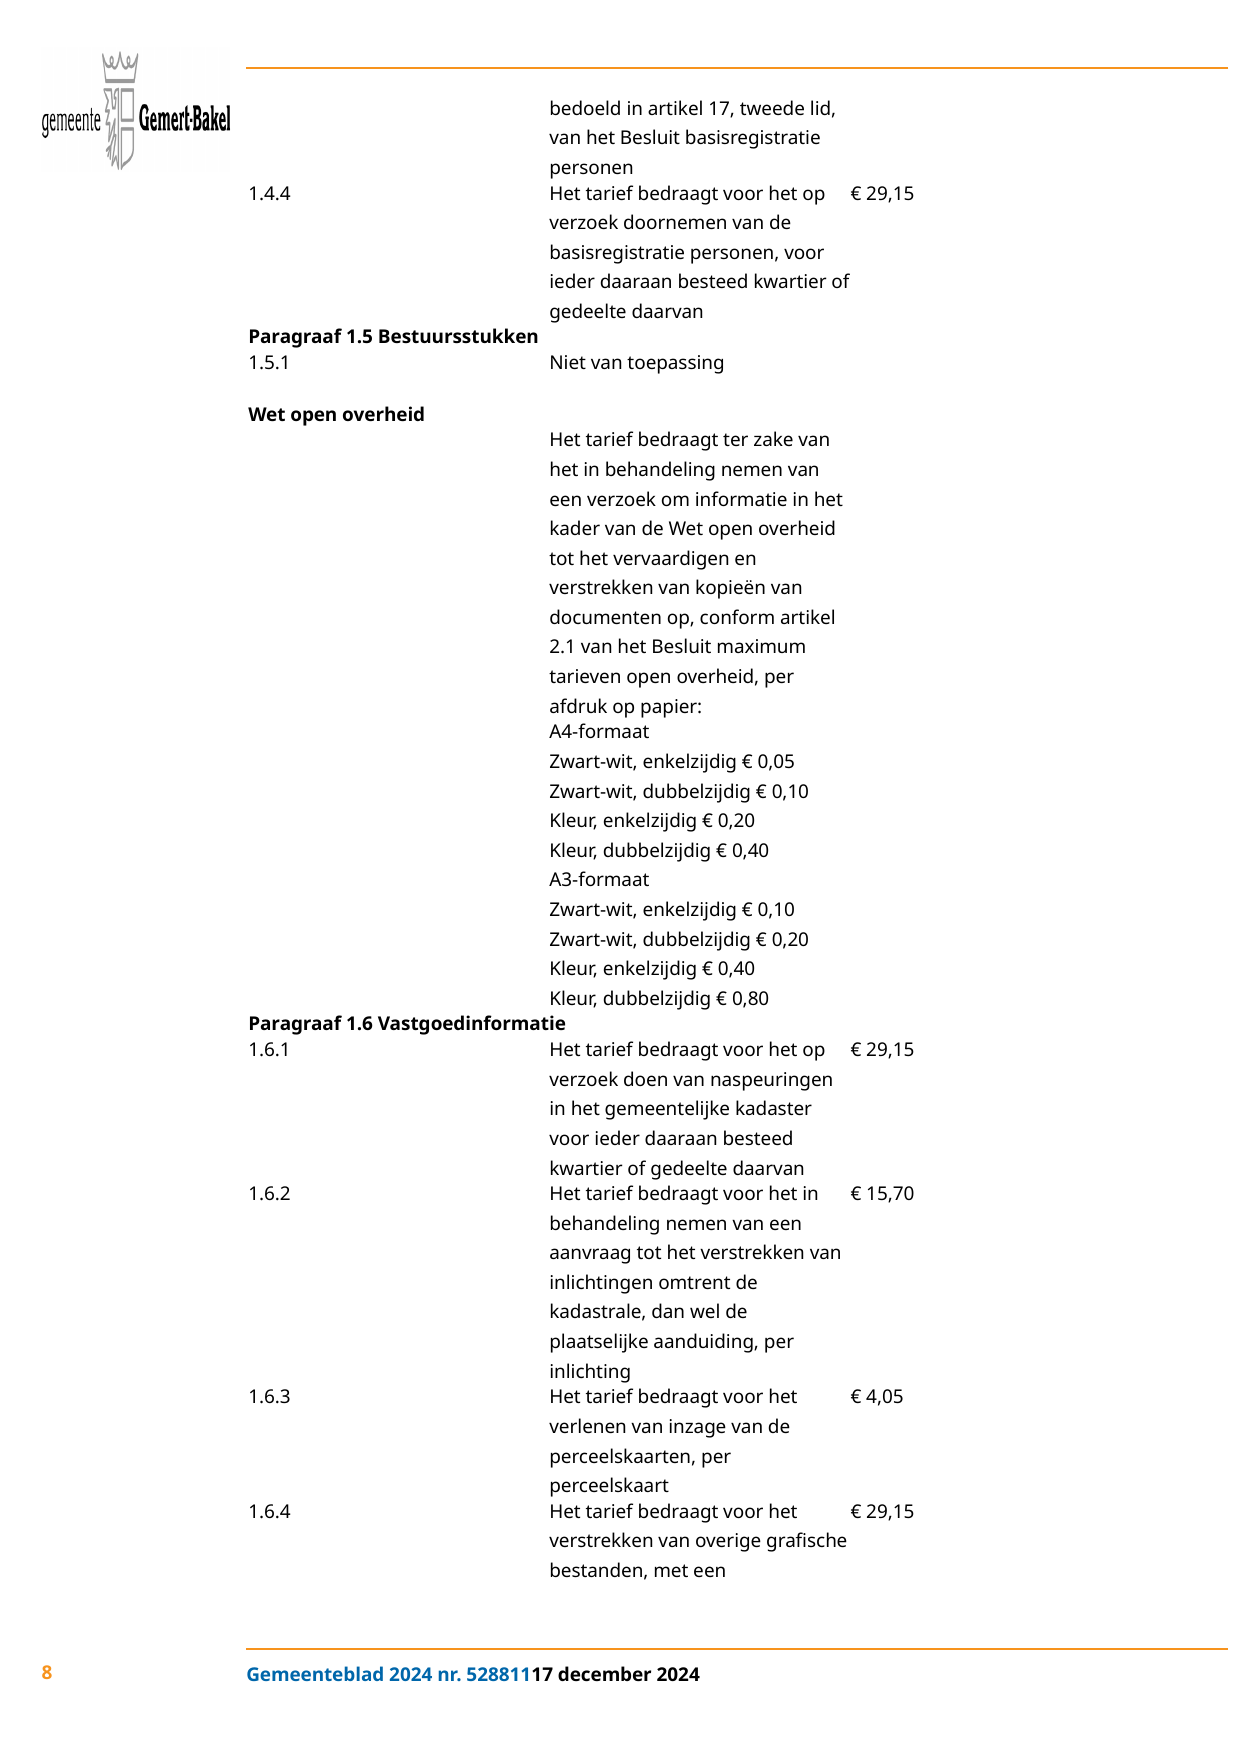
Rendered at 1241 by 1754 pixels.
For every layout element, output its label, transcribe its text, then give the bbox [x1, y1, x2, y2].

table_cell [248, 427, 549, 719]
table_cell bedoeld in artikel 17, tweede lid, van het Besluit basisregistratie personen [549, 95, 850, 180]
table_cell Het tarief bedraagt voor het verlenen van inzage van de perceelskaarten, per perceelskaart [549, 1384, 850, 1498]
table_cell € 4,05 [850, 1384, 1152, 1498]
picture [41, 47, 231, 172]
table_cell € 29,15 [850, 180, 1152, 324]
table_cell Wet open overheid [248, 401, 850, 427]
table_cell 1.4.4 [248, 180, 549, 324]
table_cell Het tarief bedraagt voor het in behandeling nemen van een aanvraag tot het verstrekken van inlichtingen omtrent de kadastrale, dan wel de plaatselijke aanduiding, per inlichting [549, 1180, 850, 1384]
table_cell [850, 350, 1152, 375]
table_cell 1.5.1 [248, 350, 549, 375]
table_cell [248, 95, 549, 180]
table_cell € 15,70 [850, 1180, 1152, 1384]
table_cell [850, 375, 1152, 401]
table_cell 1.6.4 [248, 1498, 549, 1583]
table_cell Het tarief bedraagt voor het verstrekken van overige grafische bestanden, met een [549, 1498, 850, 1583]
table_cell € 29,15 [850, 1036, 1152, 1180]
table_cell € 29,15 [850, 1498, 1152, 1583]
table_cell [850, 427, 1152, 719]
table_cell A4-formaat Zwart-wit, enkelzijdig € 0,05 Zwart-wit, dubbelzijdig € 0,10 Kleur, enkelzijdig € 0,20 Kleur, dubbelzijdig € 0,40 A3-formaat Zwart-wit, enkelzijdig € 0,10 Zwart-wit, dubbelzijdig € 0,20 Kleur, enkelzijdig € 0,40 Kleur, dubbelzijdig € 0,80 [549, 719, 850, 1011]
table_cell Het tarief bedraagt voor het op verzoek doen van naspeuringen in het gemeentelijke kadaster voor ieder daaraan besteed kwartier of gedeelte daarvan [549, 1036, 850, 1180]
table_cell Paragraaf 1.6 Vastgoedinformatie [248, 1011, 1152, 1036]
table_cell Het tarief bedraagt voor het op verzoek doornemen van de basisregistratie personen, voor ieder daaraan besteed kwartier of gedeelte daarvan [549, 180, 850, 324]
table_cell 1.6.3 [248, 1384, 549, 1498]
table_cell [248, 375, 850, 401]
table_cell Paragraaf 1.5 Bestuursstukken [248, 324, 1152, 349]
table_cell [850, 401, 1152, 427]
table_cell [850, 719, 1152, 1011]
table_cell [248, 719, 549, 1011]
table_cell [850, 95, 1152, 180]
table_cell 1.6.2 [248, 1180, 549, 1384]
table_cell Niet van toepassing [549, 350, 850, 375]
table_cell 1.6.1 [248, 1036, 549, 1180]
table_cell Het tarief bedraagt ter zake van het in behandeling nemen van een verzoek om informatie in het kader van de Wet open overheid tot het vervaardigen en verstrekken van kopieën van documenten op, conform artikel 2.1 van het Besluit maximum tarieven open overheid, per afdruk op papier: [549, 427, 850, 719]
